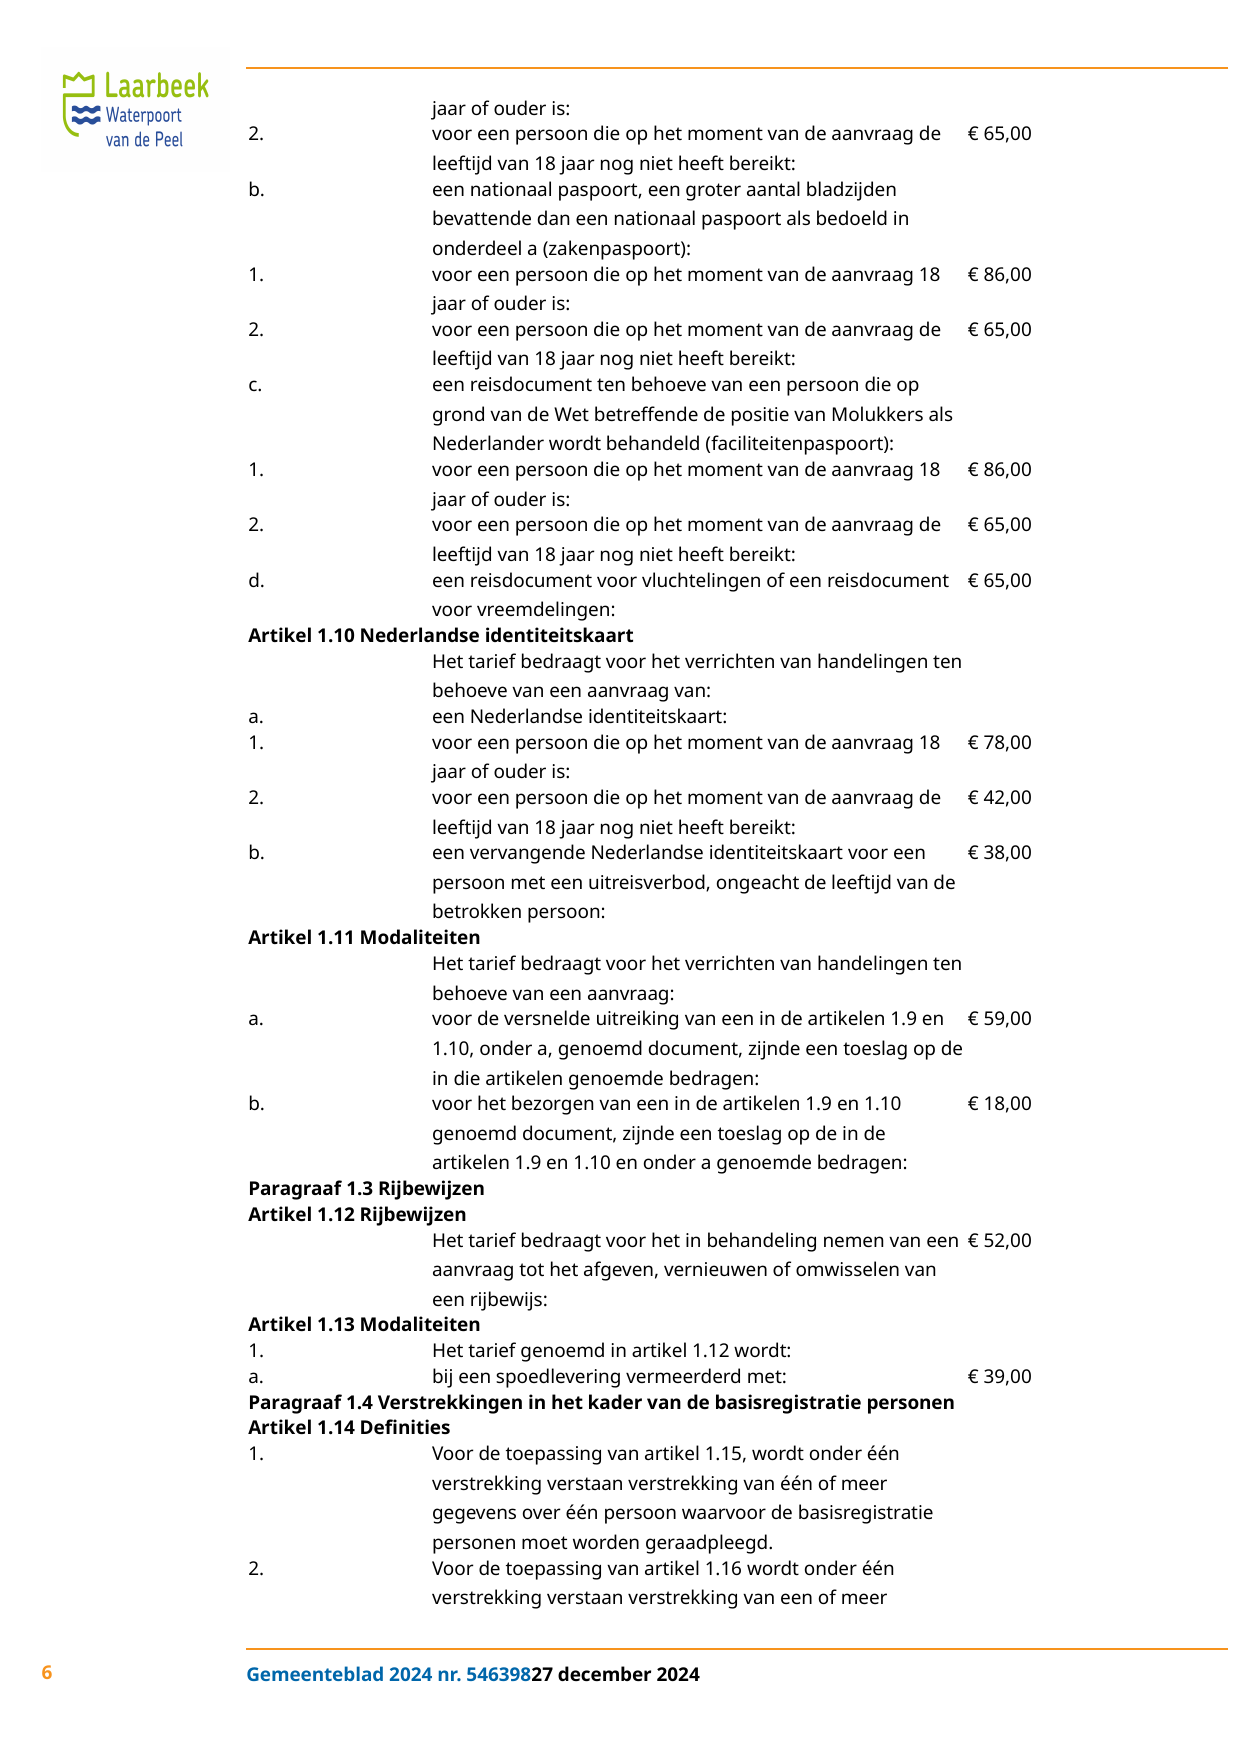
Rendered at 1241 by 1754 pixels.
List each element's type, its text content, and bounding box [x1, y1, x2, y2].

table_cell € 65,00 [968, 567, 1152, 622]
table_cell [248, 95, 432, 121]
table_cell € 39,00 [968, 1363, 1152, 1389]
table_cell [968, 703, 1152, 729]
table_cell 2. [248, 121, 432, 176]
table_cell 1. [248, 729, 432, 784]
table_cell bij een spoedlevering vermeerderd met: [432, 1363, 968, 1389]
table_cell [968, 95, 1152, 121]
table_cell b. [248, 840, 432, 924]
table_cell Het tarief genoemd in artikel 1.12 wordt: [432, 1338, 968, 1363]
table_cell Paragraaf 1.3 Rijbewijzen [248, 1175, 1152, 1201]
table_cell Het tarief bedraagt voor het verrichten van handelingen ten behoeve van een aanvraag: [432, 950, 968, 1006]
table_cell € 65,00 [968, 316, 1152, 371]
table_cell [248, 950, 432, 1006]
table_cell [968, 648, 1152, 703]
table_cell voor het bezorgen van een in de artikelen 1.9 en 1.10 genoemd document, zijnde een toeslag op de in de artikelen 1.9 en 1.10 en onder a genoemde bedragen: [432, 1090, 968, 1175]
table_cell 1. [248, 261, 432, 316]
table_cell een vervangende Nederlandse identiteitskaart voor een persoon met een uitreisverbod, ongeacht de leeftijd van de betrokken persoon: [432, 840, 968, 924]
table_cell 2. [248, 784, 432, 839]
table_cell € 18,00 [968, 1090, 1152, 1175]
table_cell voor een persoon die op het moment van de aanvraag de leeftijd van 18 jaar nog niet heeft bereikt: [432, 512, 968, 567]
table_cell 2. [248, 316, 432, 371]
table_cell voor een persoon die op het moment van de aanvraag 18 jaar of ouder is: [432, 261, 968, 316]
table_cell voor een persoon die op het moment van de aanvraag de leeftijd van 18 jaar nog niet heeft bereikt: [432, 316, 968, 371]
table_cell € 86,00 [968, 261, 1152, 316]
table_cell jaar of ouder is: [432, 95, 968, 121]
table_cell een reisdocument ten behoeve van een persoon die op grond van de Wet betreffende de positie van Molukkers als Nederlander wordt behandeld (faciliteitenpaspoort): [432, 371, 968, 456]
table_cell Voor de toepassing van artikel 1.16 wordt onder één verstrekking verstaan verstrekking van een of meer [432, 1555, 968, 1610]
table_cell voor een persoon die op het moment van de aanvraag de leeftijd van 18 jaar nog niet heeft bereikt: [432, 784, 968, 839]
table_cell [968, 1440, 1152, 1555]
table_cell d. [248, 567, 432, 622]
table_cell 1. [248, 456, 432, 512]
table_cell [248, 648, 432, 703]
table_cell € 78,00 [968, 729, 1152, 784]
picture [41, 47, 231, 172]
table_cell een nationaal paspoort, een groter aantal bladzijden bevattende dan een nationaal paspoort als bedoeld in onderdeel a (zakenpaspoort): [432, 176, 968, 261]
table_cell Artikel 1.12 Rijbewijzen [248, 1201, 1152, 1227]
table_cell € 65,00 [968, 512, 1152, 567]
table_cell b. [248, 1090, 432, 1175]
table_cell c. [248, 371, 432, 456]
table_cell Artikel 1.14 Definities [248, 1415, 1152, 1440]
table_cell een reisdocument voor vluchtelingen of een reisdocument voor vreemdelingen: [432, 567, 968, 622]
table_cell a. [248, 1006, 432, 1090]
table_cell voor de versnelde uitreiking van een in de artikelen 1.9 en 1.10, onder a, genoemd document, zijnde een toeslag op de in die artikelen genoemde bedragen: [432, 1006, 968, 1090]
table_cell voor een persoon die op het moment van de aanvraag de leeftijd van 18 jaar nog niet heeft bereikt: [432, 121, 968, 176]
table_cell voor een persoon die op het moment van de aanvraag 18 jaar of ouder is: [432, 729, 968, 784]
table_cell € 59,00 [968, 1006, 1152, 1090]
table_cell [968, 371, 1152, 456]
table_cell voor een persoon die op het moment van de aanvraag 18 jaar of ouder is: [432, 456, 968, 512]
table_cell € 86,00 [968, 456, 1152, 512]
table_cell Paragraaf 1.4 Verstrekkingen in het kader van de basisregistratie personen [248, 1389, 1152, 1414]
table_cell [968, 1338, 1152, 1363]
table_cell b. [248, 176, 432, 261]
table_cell Voor de toepassing van artikel 1.15, wordt onder één verstrekking verstaan verstrekking van één of meer gegevens over één persoon waarvoor de basisregistratie personen moet worden geraadpleegd. [432, 1440, 968, 1555]
table_cell 2. [248, 1555, 432, 1610]
table_cell € 42,00 [968, 784, 1152, 839]
table_cell [968, 176, 1152, 261]
table_cell € 65,00 [968, 121, 1152, 176]
table_cell [248, 1227, 432, 1312]
table_cell [968, 950, 1152, 1006]
table_cell Het tarief bedraagt voor het in behandeling nemen van een aanvraag tot het afgeven, vernieuwen of omwisselen van een rijbewijs: [432, 1227, 968, 1312]
table_cell a. [248, 703, 432, 729]
table_cell Artikel 1.11 Modaliteiten [248, 925, 1152, 950]
table_cell 1. [248, 1338, 432, 1363]
table_cell € 38,00 [968, 840, 1152, 924]
table_cell Artikel 1.13 Modaliteiten [248, 1312, 1152, 1337]
table_cell Artikel 1.10 Nederlandse identiteitskaart [248, 622, 1152, 648]
table_cell [968, 1555, 1152, 1610]
table_cell 2. [248, 512, 432, 567]
table_cell een Nederlandse identiteitskaart: [432, 703, 968, 729]
table_cell 1. [248, 1440, 432, 1555]
table_cell Het tarief bedraagt voor het verrichten van handelingen ten behoeve van een aanvraag van: [432, 648, 968, 703]
table_cell a. [248, 1363, 432, 1389]
table_cell € 52,00 [968, 1227, 1152, 1312]
